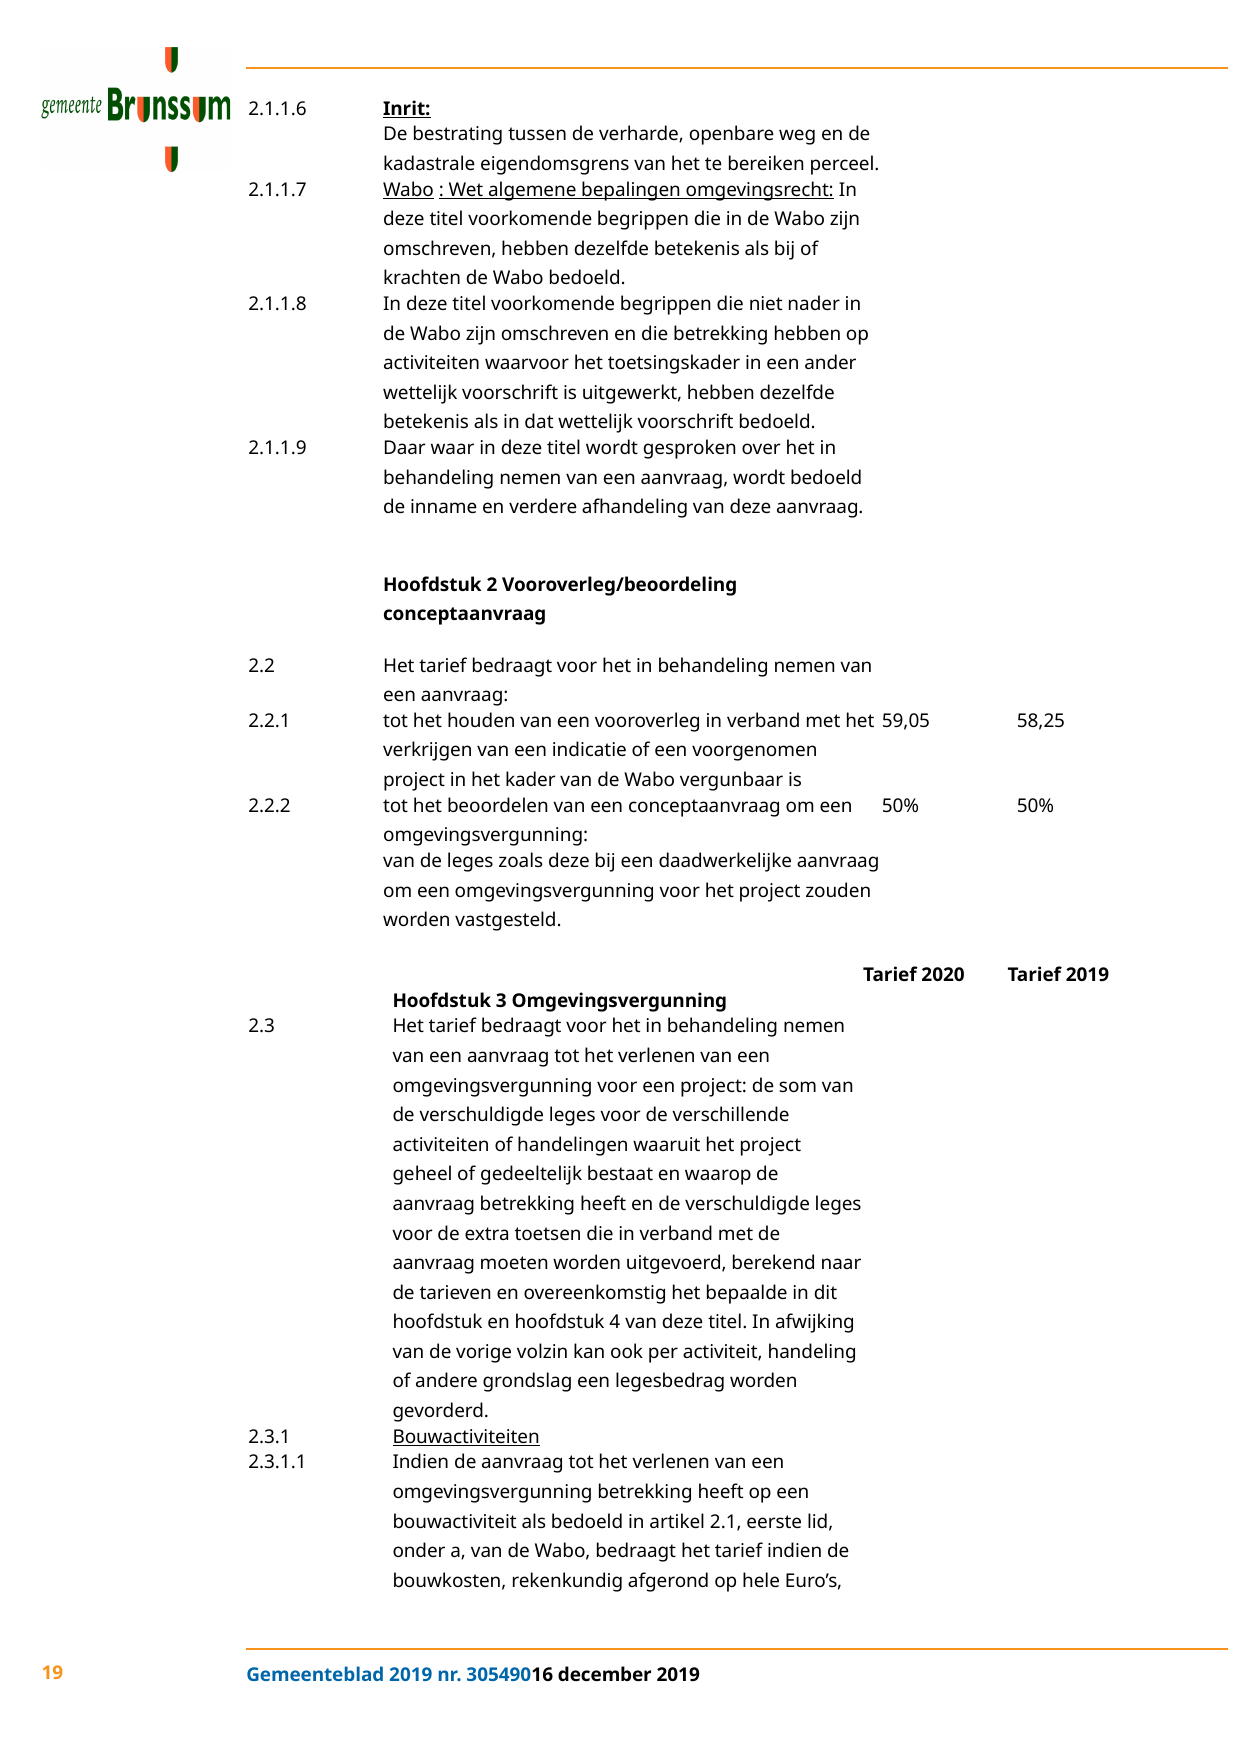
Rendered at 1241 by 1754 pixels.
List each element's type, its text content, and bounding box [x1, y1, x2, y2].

table_cell [248, 545, 747, 571]
table_cell [882, 571, 1017, 626]
table_cell [1007, 1013, 1152, 1423]
table_cell [248, 847, 383, 932]
table_cell Wabo : Wet algemene bepalingen omgevingsrecht: In deze titel voorkomende begrippen die in de Wabo zijn omschreven, hebben dezelfde betekenis als bij of krachten de Wabo bedoeld. [383, 176, 882, 290]
table_cell [248, 932, 383, 958]
table_cell In deze titel voorkomende begrippen die niet nader in de Wabo zijn omschreven en die betrekking hebben op activiteiten waarvoor het toetsingskader in een ander wettelijk voorschrift is uitgewerkt, hebben dezelfde betekenis als in dat wettelijk voorschrift bedoeld. [383, 290, 882, 434]
table_cell 50% [882, 792, 1017, 847]
table_cell [1017, 652, 1152, 707]
table_cell [882, 121, 1017, 176]
table_cell tot het houden van een vooroverleg in verband met het verkrijgen van een indicatie of een voorgenomen project in het kader van de Wabo vergunbaar is [383, 707, 882, 792]
table_cell [882, 847, 1017, 932]
picture [41, 47, 231, 172]
table_header [248, 961, 392, 987]
table_cell 50% [1017, 792, 1152, 847]
table_cell [1017, 571, 1152, 626]
table_cell Daar waar in deze titel wordt gesproken over het in behandeling nemen van een aanvraag, wordt bedoeld de inname en verdere afhandeling van deze aanvraag. [383, 434, 882, 519]
table_cell [882, 290, 1017, 434]
table_cell 2.2.1 [248, 707, 383, 792]
table_cell Hoofdstuk 2 Vooroverleg/beoordeling conceptaanvraag [383, 571, 882, 626]
table_cell 2.2.2 [248, 792, 383, 847]
table_cell 2.3.1 [248, 1423, 392, 1449]
table_cell [882, 932, 1017, 958]
table_cell [1017, 121, 1152, 176]
table_cell [882, 652, 1017, 707]
table_cell [383, 932, 882, 958]
table_cell 2.2 [248, 652, 383, 707]
table_cell [248, 626, 383, 652]
table_cell [882, 176, 1017, 290]
table_cell [248, 121, 383, 176]
table_cell [383, 626, 882, 652]
table_cell Het tarief bedraagt voor het in behandeling nemen van een aanvraag tot het verlenen van een omgevingsvergunning voor een project: de som van de verschuldigde leges voor de verschillende activiteiten of handelingen waaruit het project geheel of gedeeltelijk bestaat en waarop de aanvraag betrekking heeft en de verschuldigde leges voor de extra toetsen die in verband met de aanvraag moeten worden uitgevoerd, berekend naar de tarieven en overeenkomstig het bepaalde in dit hoofdstuk en hoofdstuk 4 van deze titel. In afwijking van de vorige volzin kan ook per activiteit, handeling of andere grondslag een legesbedrag worden gevorderd. [392, 1013, 863, 1423]
table_cell 2.3 [248, 1013, 392, 1423]
table_cell [248, 987, 392, 1013]
table_cell [863, 1449, 1007, 1593]
table_cell 2.1.1.7 [248, 176, 383, 290]
table_cell [863, 1423, 1007, 1449]
table_cell De bestrating tussen de verharde, openbare weg en de kadastrale eigendomsgrens van het te bereiken perceel. [383, 121, 882, 176]
table_cell Het tarief bedraagt voor het in behandeling nemen van een aanvraag: [383, 652, 882, 707]
table_cell van de leges zoals deze bij een daadwerkelijke aanvraag om een omgevingsvergunning voor het project zouden worden vastgesteld. [383, 847, 882, 932]
table_cell [1017, 290, 1152, 434]
table_cell [882, 95, 1017, 121]
table_cell [863, 987, 1007, 1013]
table_cell [882, 519, 1017, 545]
table_cell Indien de aanvraag tot het verlenen van een omgevingsvergunning betrekking heeft op een bouwactiviteit als bedoeld in artikel 2.1, eerste lid, onder a, van de Wabo, bedraagt het tarief indien de bouwkosten, rekenkundig afgerond op hele Euro’s, [392, 1449, 863, 1593]
table_cell Inrit: [383, 95, 882, 121]
table_cell tot het beoordelen van een conceptaanvraag om een omgevingsvergunning: [383, 792, 882, 847]
table_cell 2.3.1.1 [248, 1449, 392, 1593]
table_cell 59,05 [882, 707, 1017, 792]
table_cell [863, 1013, 1007, 1423]
table_cell [1007, 987, 1152, 1013]
table_cell [882, 434, 1017, 519]
table_cell [1017, 847, 1152, 932]
table_cell Bouwactiviteiten [392, 1423, 863, 1449]
table_cell [1017, 519, 1152, 545]
table_cell [1017, 176, 1152, 290]
table_cell 2.1.1.6 [248, 95, 383, 121]
table_cell 58,25 [1017, 707, 1152, 792]
table_cell 2.1.1.8 [248, 290, 383, 434]
table_cell [882, 626, 1017, 652]
table_cell 2.1.1.9 [248, 434, 383, 519]
table_header Tarief 2020 [863, 961, 1007, 987]
table_cell Hoofdstuk 3 Omgevingsvergunning [392, 987, 863, 1013]
table_header Tarief 2019 [1007, 961, 1152, 987]
table_cell [383, 519, 882, 545]
table_cell [248, 571, 383, 626]
table_cell [1017, 434, 1152, 519]
table_cell [1007, 1423, 1152, 1449]
table_cell [1017, 626, 1152, 652]
table_cell [1007, 1449, 1152, 1593]
table_cell [1017, 95, 1152, 121]
table_header [392, 961, 863, 987]
table_cell [248, 519, 383, 545]
table_cell [1017, 932, 1152, 958]
